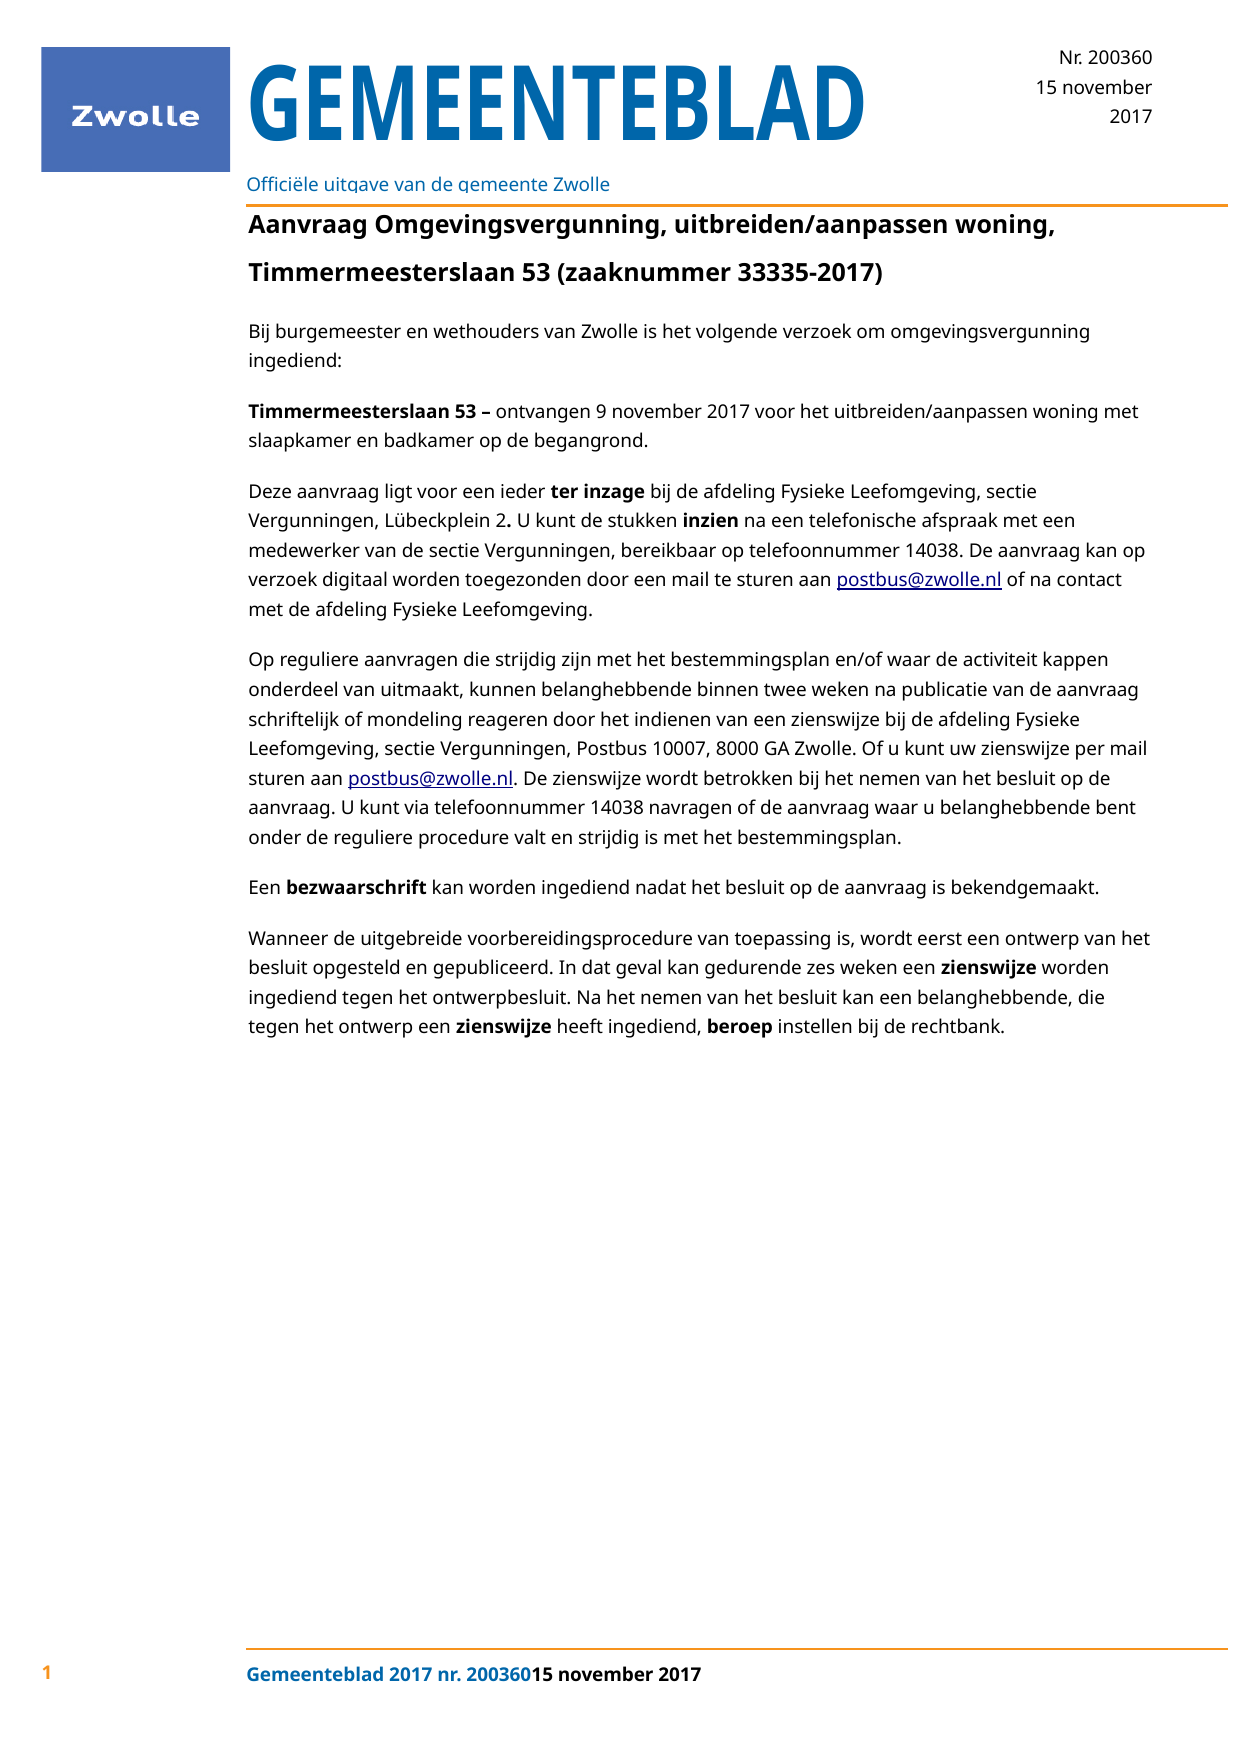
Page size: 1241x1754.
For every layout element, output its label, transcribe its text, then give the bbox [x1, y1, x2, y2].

text Aanvraag Omgevingsvergunning, uitbreiden/aanpassen woning, Timmermeesterslaan 53 (zaaknummer 33335-2017) [248, 207, 1152, 288]
text Een bezwaarschrift kan worden ingediend nadat het besluit op de aanvraag is bekendgemaakt. [248, 874, 1152, 900]
text Deze aanvraag ligt voor een ieder ter inzage bij de afdeling Fysieke Leefomgeving, sectie Vergunningen, Lübeckplein 2. U kunt de stukken inzien na een telefonische afspraak met een medewerker van de sectie Vergunningen, bereikbaar op telefoonnummer 14038. De aanvraag kan op verzoek digitaal worden toegezonden door een mail te sturen aan postbus@zwolle.nl of na contact met de afdeling Fysieke Leefomgeving. [248, 478, 1152, 622]
picture [41, 47, 231, 172]
text Timmermeesterslaan 53 – ontvangen 9 november 2017 voor het uitbreiden/aanpassen woning met slaapkamer en badkamer op de begangrond. [248, 398, 1152, 453]
text Bij burgemeester en wethouders van Zwolle is het volgende verzoek om omgevingsvergunning ingediend: [248, 318, 1152, 373]
text Op reguliere aanvragen die strijdig zijn met het bestemmingsplan en/of waar de activiteit kappen onderdeel van uitmaakt, kunnen belanghebbende binnen twee weken na publicatie van de aanvraag schriftelijk of mondeling reageren door het indienen van een zienswijze bij de afdeling Fysieke Leefomgeving, sectie Vergunningen, Postbus 10007, 8000 GA Zwolle. Of u kunt uw zienswijze per mail sturen aan postbus@zwolle.nl. De zienswijze wordt betrokken bij het nemen van het besluit op de aanvraag. U kunt via telefoonnummer 14038 navragen of de aanvraag waar u belanghebbende bent onder de reguliere procedure valt en strijdig is met het bestemmingsplan. [248, 647, 1152, 850]
text Wanneer de uitgebreide voorbereidingsprocedure van toepassing is, wordt eerst een ontwerp van het besluit opgesteld en gepubliceerd. In dat geval kan gedurende zes weken een zienswijze worden ingediend tegen het ontwerpbesluit. Na het nemen van het besluit kan een belanghebbende, die tegen het ontwerp een zienswijze heeft ingediend, beroep instellen bij de rechtbank. [248, 925, 1152, 1039]
